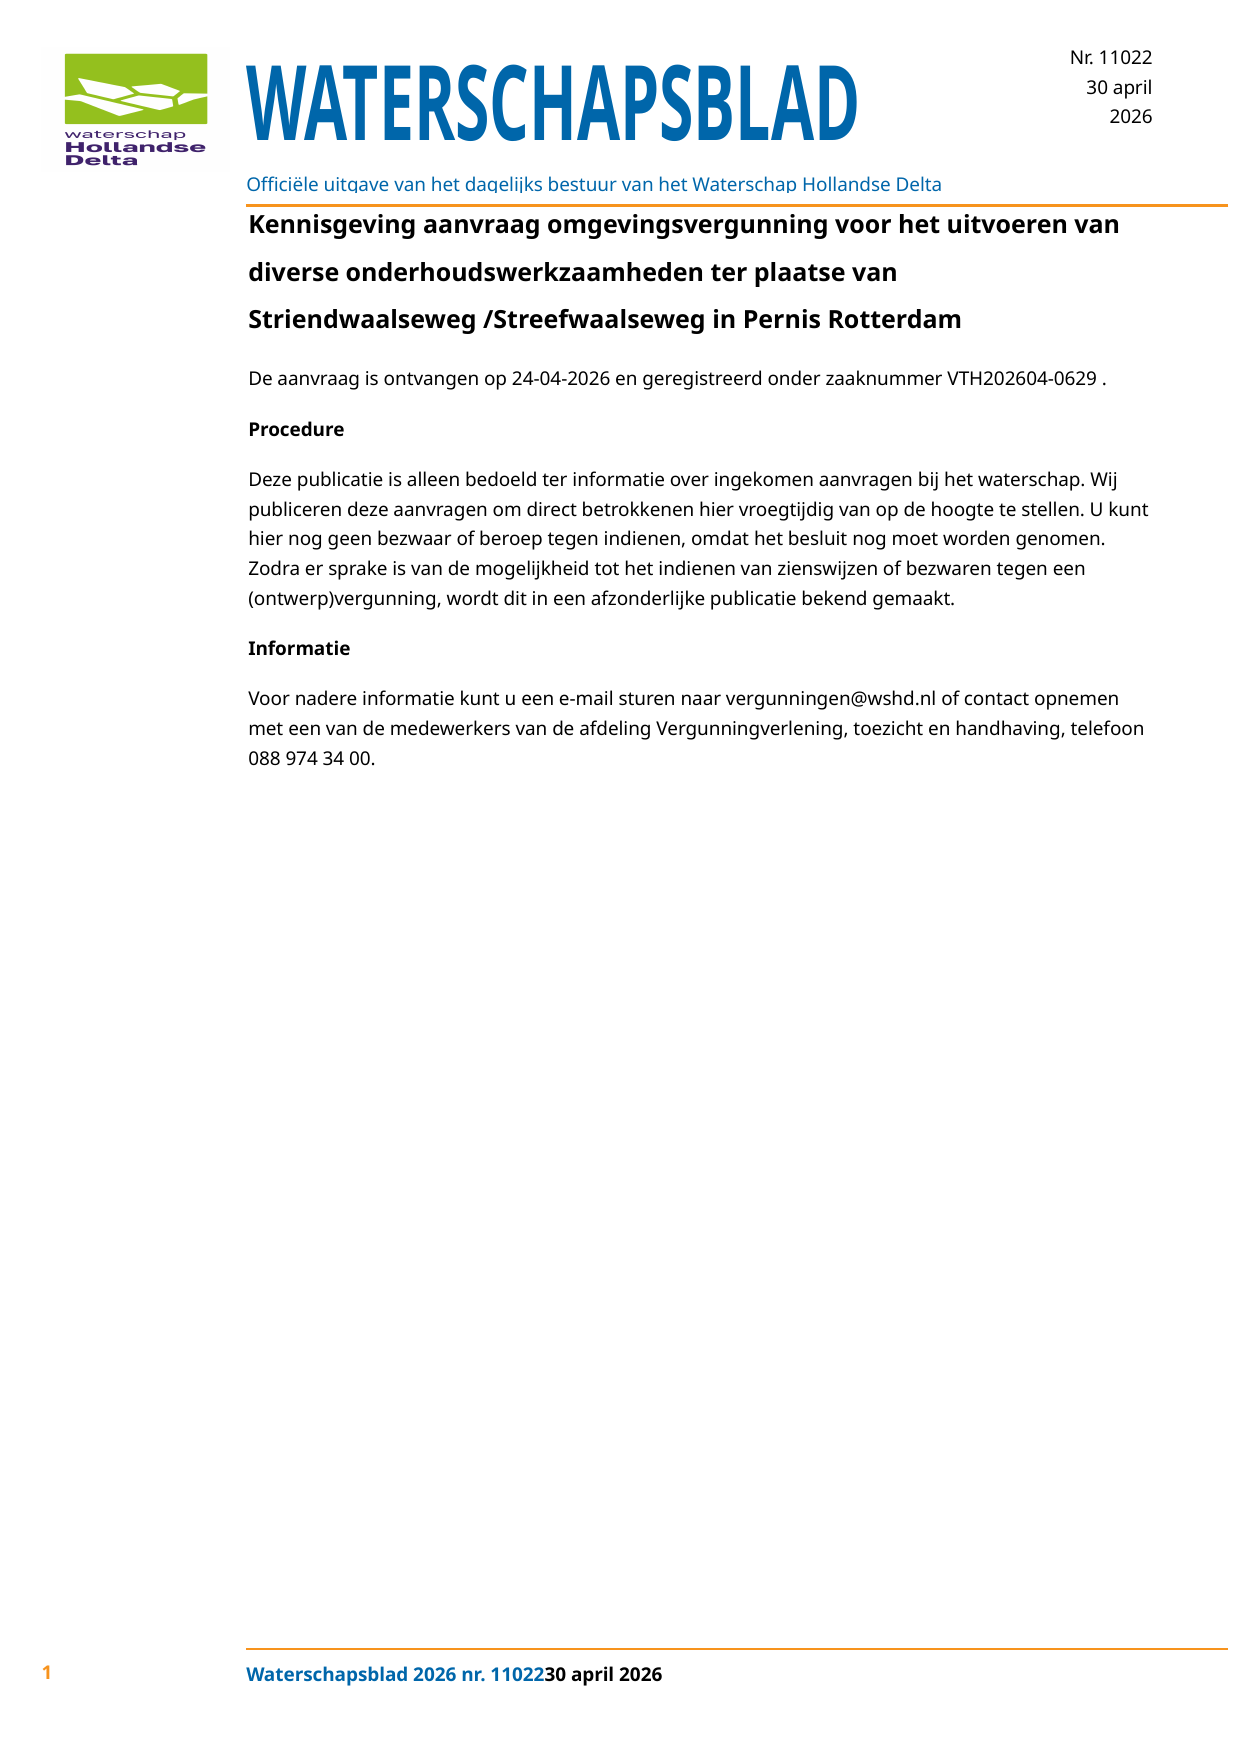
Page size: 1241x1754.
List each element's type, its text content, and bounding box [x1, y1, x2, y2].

text Kennisgeving aanvraag omgevingsvergunning voor het uitvoeren van diverse onderhoudswerkzaamheden ter plaatse van Striendwaalseweg /Streefwaalseweg in Pernis Rotterdam [248, 207, 1152, 336]
text Deze publicatie is alleen bedoeld ter informatie over ingekomen aanvragen bij het waterschap. Wij publiceren deze aanvragen om direct betrokkenen hier vroegtijdig van op de hoogte te stellen. U kunt hier nog geen bezwaar of beroep tegen indienen, omdat het besluit nog moet worden genomen. Zodra er sprake is van de mogelijkheid tot het indienen van zienswijzen of bezwaren tegen een (ontwerp)vergunning, wordt dit in een afzonderlijke publicatie bekend gemaakt. [248, 466, 1152, 610]
text Voor nadere informatie kunt u een e-mail sturen naar vergunningen@wshd.nl of contact opnemen met een van de medewerkers van de afdeling Vergunningverlening, toezicht en handhaving, telefoon 088 974 34 00. [248, 686, 1152, 770]
text Procedure [248, 416, 1152, 442]
text Informatie [248, 635, 1152, 661]
text De aanvraag is ontvangen op 24-04-2026 en geregistreerd onder zaaknummer VTH202604-0629 . [248, 366, 1152, 391]
picture [41, 47, 231, 172]
